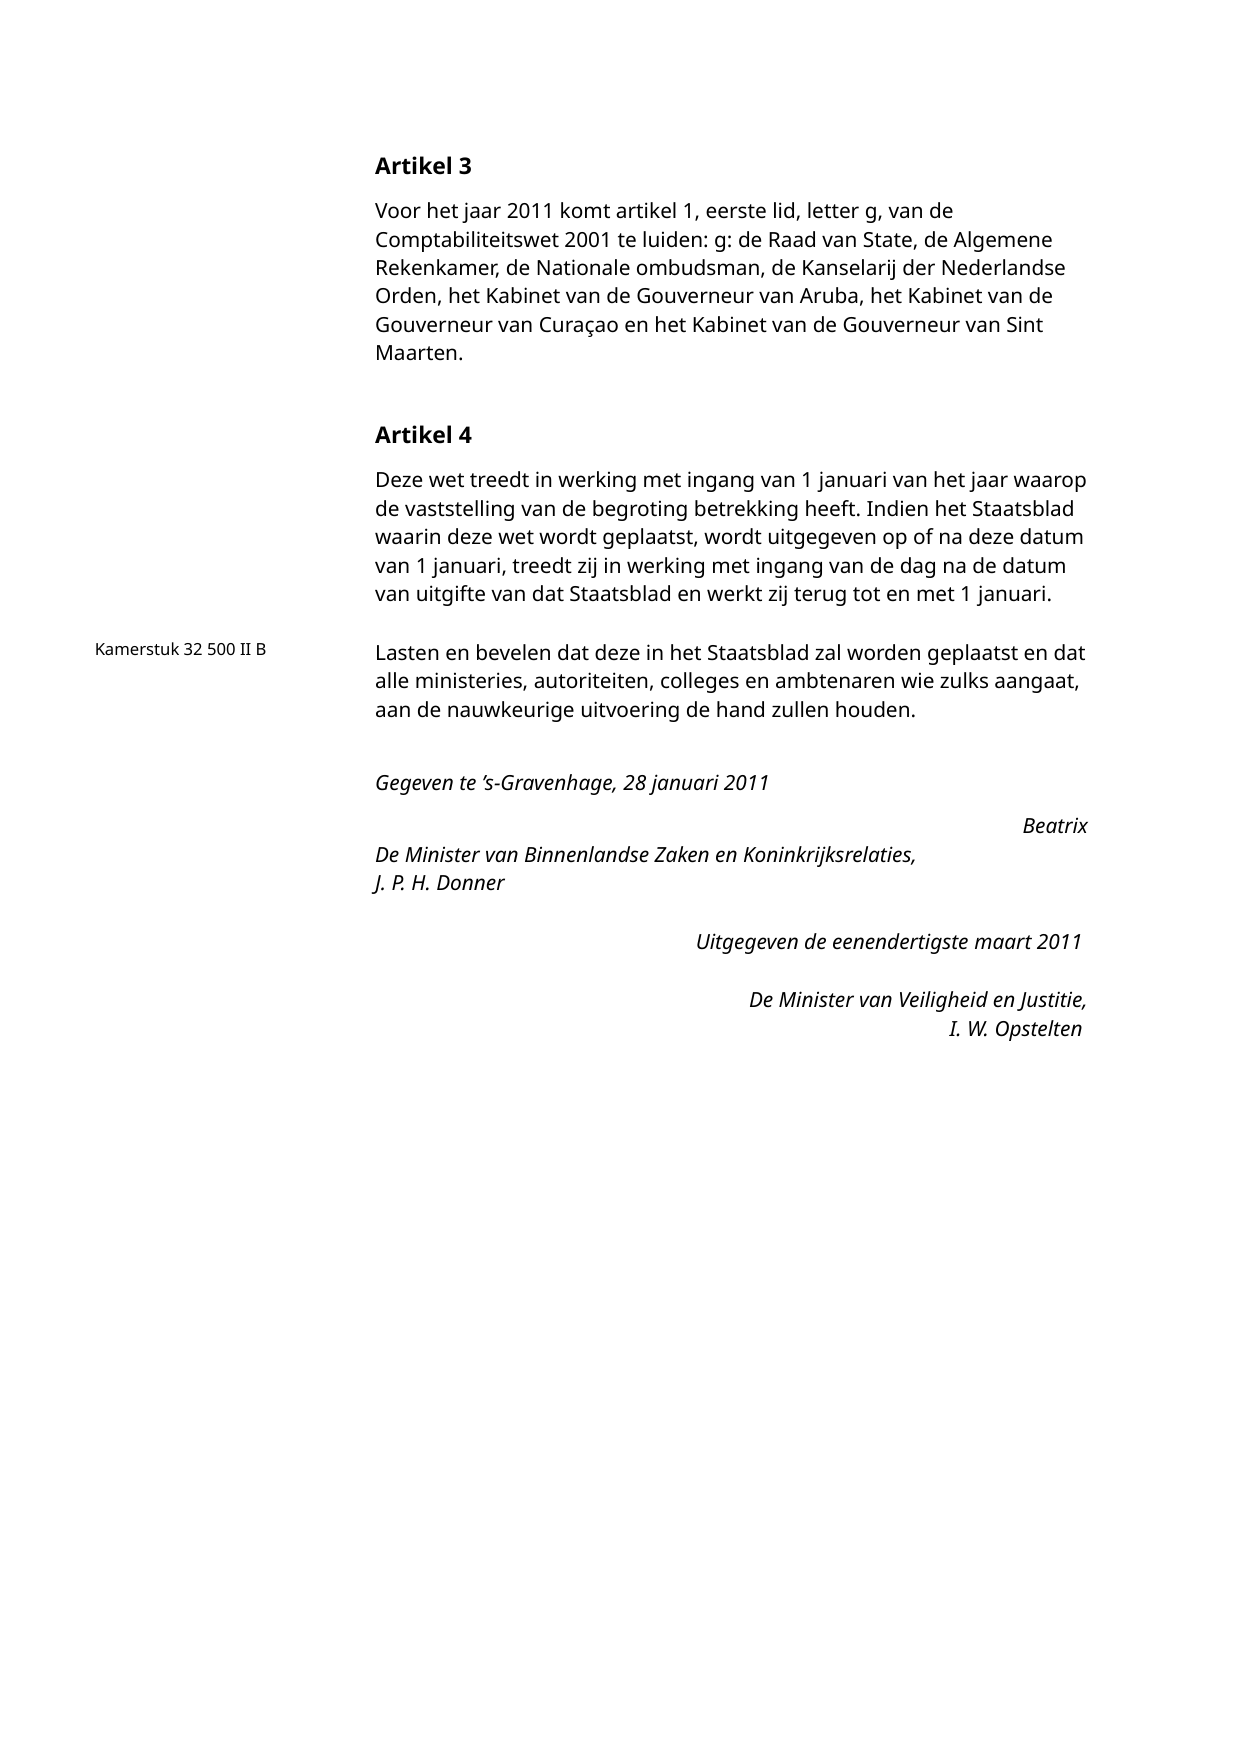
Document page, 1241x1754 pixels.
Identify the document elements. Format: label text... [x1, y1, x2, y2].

text J. P. H. Donner [375, 868, 1090, 897]
subtitle Artikel 3 [375, 150, 1090, 181]
text De Minister van Binnenlandse Zaken en Koninkrijksrelaties, [375, 840, 1090, 868]
text I. W. Opstelten [375, 1014, 1090, 1042]
text Beatrix [375, 812, 1090, 840]
text Lasten en bevelen dat deze in het Staatsblad zal worden geplaatst en dat alle ministeries, autoriteiten, colleges en ambtenaren wie zulks aangaat, aan de nauwkeurige uitvoering de hand zullen houden. [375, 638, 1090, 723]
text De Minister van Veiligheid en Justitie, [375, 985, 1090, 1014]
text Uitgegeven de eenendertigste maart 2011 [375, 927, 1090, 955]
text Gegeven te ’s-Gravenhage, 28 januari 2011 [375, 768, 1090, 797]
text Voor het jaar 2011 komt artikel 1, eerste lid, letter g, van de Comptabiliteitswet 2001 te luiden: g: de Raad van State, de Algemene Rekenkamer, de Nationale ombudsman, de Kanselarij der Nederlandse Orden, het Kabinet van de Gouverneur van Aruba, het Kabinet van de Gouverneur van Curaçao en het Kabinet van de Gouverneur van Sint Maarten. [375, 196, 1090, 367]
text Deze wet treedt in werking met ingang van 1 januari van het jaar waarop de vaststelling van de begroting betrekking heeft. Indien het Staatsblad waarin deze wet wordt geplaatst, wordt uitgegeven op of na deze datum van 1 januari, treedt zij in werking met ingang van de dag na de datum van uitgifte van dat Staatsblad en werkt zij terug tot en met 1 januari. [375, 466, 1090, 608]
text Kamerstuk 32 500 II B [94, 638, 328, 661]
subtitle Artikel 4 [375, 419, 1090, 451]
